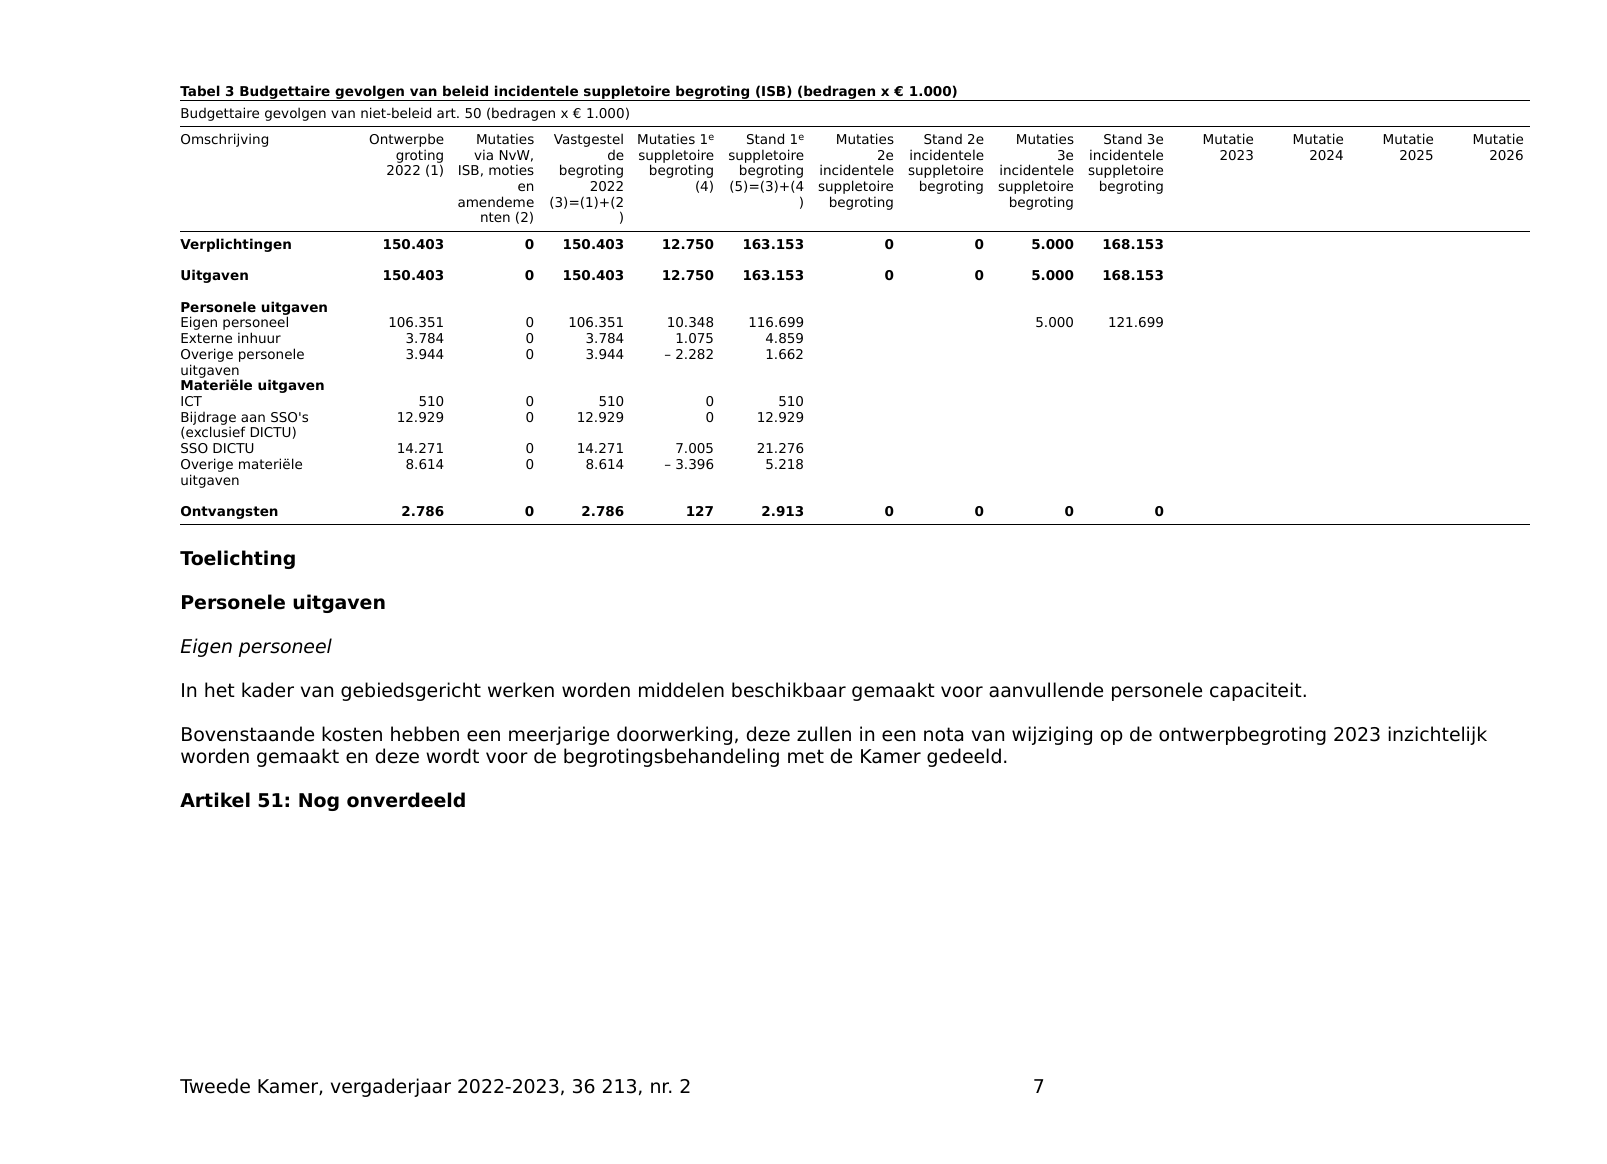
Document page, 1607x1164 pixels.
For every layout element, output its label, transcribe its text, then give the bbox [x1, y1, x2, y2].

table_cell 2.913 [720, 504, 810, 524]
table_cell [1170, 457, 1259, 488]
table_cell [990, 284, 1080, 299]
table_cell [1260, 232, 1349, 252]
table_cell Eigen personeel [180, 315, 360, 331]
table_cell 0 [450, 457, 540, 488]
table_cell [1350, 331, 1439, 347]
table_cell [1170, 378, 1259, 394]
table_cell [1260, 331, 1349, 347]
table_cell 150.403 [540, 232, 630, 252]
table_cell [1440, 488, 1529, 504]
table_cell [810, 315, 900, 331]
table_cell [1350, 410, 1439, 441]
table_cell [1260, 252, 1349, 268]
table_cell Mutatie 2023 [1170, 127, 1259, 231]
table_cell 116.699 [720, 315, 810, 331]
table_cell 150.403 [540, 268, 630, 284]
table_cell [900, 394, 990, 409]
table_cell 0 [810, 504, 900, 524]
table_cell 0 [810, 232, 900, 252]
table_cell Stand 3e incidentele suppletoire begroting [1080, 127, 1169, 231]
table_cell [1260, 394, 1349, 409]
table_cell [1260, 457, 1349, 488]
table_cell 0 [990, 504, 1080, 524]
table_cell Stand 1e suppletoire begroting (5)=(3)+(4) [720, 127, 810, 231]
table_cell [900, 441, 990, 457]
table_cell Mutaties via NvW, ISB, moties en amendementen (2) [450, 127, 540, 231]
table_cell [900, 315, 990, 331]
table_cell [1260, 284, 1349, 299]
table_cell 12.750 [630, 232, 720, 252]
table_cell [180, 284, 360, 299]
table_cell [1080, 441, 1169, 457]
table_cell 150.403 [360, 268, 450, 284]
table_cell [900, 284, 990, 299]
table_cell 0 [450, 504, 540, 524]
table_cell [810, 378, 900, 394]
table_cell Uitgaven [180, 268, 360, 284]
table_cell [1440, 410, 1529, 441]
table_cell 0 [810, 268, 900, 284]
table_cell 14.271 [360, 441, 450, 457]
table_cell [1260, 268, 1349, 284]
table_cell [990, 394, 1080, 409]
table_cell 8.614 [540, 457, 630, 488]
table_cell [1350, 378, 1439, 394]
table_cell 0 [900, 232, 990, 252]
table_cell 2.786 [540, 504, 630, 524]
table_cell [1440, 252, 1529, 268]
table_cell [810, 394, 900, 409]
table_cell ICT [180, 394, 360, 409]
table_cell 168.153 [1080, 268, 1169, 284]
table_cell [630, 252, 720, 268]
table_cell [810, 252, 900, 268]
table_cell [1260, 347, 1349, 378]
table_cell 12.929 [360, 410, 450, 441]
table_cell Mutaties 2e incidentele suppletoire begroting [810, 127, 900, 231]
table_cell [450, 284, 540, 299]
table_cell Omschrijving [180, 127, 360, 231]
table_cell [900, 410, 990, 441]
table_cell Mutatie 2024 [1260, 127, 1349, 231]
table_cell 12.929 [540, 410, 630, 441]
table_cell [360, 378, 450, 394]
table_cell [1350, 347, 1439, 378]
table_cell [720, 378, 810, 394]
table_cell [1080, 299, 1169, 315]
table_cell [450, 488, 540, 504]
table_cell 14.271 [540, 441, 630, 457]
table_cell [1440, 232, 1529, 252]
table_cell [1440, 331, 1529, 347]
table_cell 3.784 [540, 331, 630, 347]
table_cell Ontwerpbegroting 2022 (1) [360, 127, 450, 231]
table_cell Overige materiële uitgaven [180, 457, 360, 488]
table_cell [1170, 331, 1259, 347]
table_cell [1350, 268, 1439, 284]
table_cell [540, 488, 630, 504]
table_cell [1350, 232, 1439, 252]
table_cell 2.786 [360, 504, 450, 524]
subtitle Toelichting [180, 547, 1529, 569]
table_cell [1440, 315, 1529, 331]
table_cell [180, 252, 360, 268]
table_cell [1440, 394, 1529, 409]
table_cell [1350, 441, 1439, 457]
table_cell 510 [360, 394, 450, 409]
table_cell 12.750 [630, 268, 720, 284]
table_cell 106.351 [360, 315, 450, 331]
table_cell 0 [450, 268, 540, 284]
table_cell 4.859 [720, 331, 810, 347]
table_cell [540, 252, 630, 268]
table_cell 168.153 [1080, 232, 1169, 252]
table_cell 0 [450, 232, 540, 252]
table_cell Mutatie 2026 [1440, 127, 1529, 231]
table_cell [360, 284, 450, 299]
table_cell [1440, 347, 1529, 378]
table_cell [1170, 504, 1259, 524]
table_cell [810, 284, 900, 299]
table_cell Mutaties 3e incidentele suppletoire begroting [990, 127, 1080, 231]
table_cell [720, 488, 810, 504]
table_cell [1170, 315, 1259, 331]
table_cell [1440, 284, 1529, 299]
table_cell 3.944 [540, 347, 630, 378]
table_cell [810, 299, 900, 315]
table_cell [900, 252, 990, 268]
table_cell [540, 299, 630, 315]
table_cell Overige personele uitgaven [180, 347, 360, 378]
table_cell [1440, 457, 1529, 488]
table_cell [1350, 394, 1439, 409]
text Bovenstaande kosten hebben een meerjarige doorwerking, deze zullen in een nota van wijziging op de ontwerpbegroting 2023 inzichtelijk worden gemaakt en deze wordt voor de begrotingsbehandeling met de Kamer gedeeld. [180, 724, 1529, 768]
table_cell [1170, 410, 1259, 441]
table_cell 0 [1080, 504, 1169, 524]
table_cell 106.351 [540, 315, 630, 331]
table_cell [900, 299, 990, 315]
table_cell [1260, 378, 1349, 394]
table_cell 12.929 [720, 410, 810, 441]
table_cell 0 [450, 315, 540, 331]
table_cell 5.000 [990, 268, 1080, 284]
table_cell [900, 331, 990, 347]
table_cell [810, 347, 900, 378]
table_cell [1260, 315, 1349, 331]
table_cell [540, 378, 630, 394]
table_cell [990, 331, 1080, 347]
table_cell [1440, 441, 1529, 457]
table_cell [900, 378, 990, 394]
table_cell [1350, 315, 1439, 331]
table_cell [630, 378, 720, 394]
table_cell [1170, 441, 1259, 457]
table_cell [450, 378, 540, 394]
table_cell [990, 347, 1080, 378]
table_cell [900, 457, 990, 488]
table_cell [1080, 488, 1169, 504]
table_cell 0 [630, 410, 720, 441]
table_cell [450, 299, 540, 315]
table_cell 0 [450, 331, 540, 347]
table_cell [1080, 252, 1169, 268]
table_cell 0 [900, 504, 990, 524]
table_cell 150.403 [360, 232, 450, 252]
table_cell [1440, 268, 1529, 284]
table_cell Budgettaire gevolgen van niet-beleid art. 50 (bedragen x € 1.000) [180, 101, 1529, 126]
table_cell [360, 252, 450, 268]
table_cell [1080, 394, 1169, 409]
table_cell [360, 488, 450, 504]
table_cell [1170, 394, 1259, 409]
table_cell 5.000 [990, 315, 1080, 331]
table_cell [990, 457, 1080, 488]
table_cell 0 [450, 347, 540, 378]
table_cell [1440, 299, 1529, 315]
table_cell Materiële uitgaven [180, 378, 360, 394]
table_cell 0 [900, 268, 990, 284]
table_cell Ontvangsten [180, 504, 360, 524]
table_cell [1170, 232, 1259, 252]
table_cell [630, 299, 720, 315]
table_cell [990, 410, 1080, 441]
table_cell [1350, 284, 1439, 299]
table_cell [1440, 504, 1529, 524]
table_cell [1260, 504, 1349, 524]
table_cell [990, 488, 1080, 504]
table_cell 163.153 [720, 268, 810, 284]
table_cell [810, 457, 900, 488]
table_cell 3.784 [360, 331, 450, 347]
table_cell [810, 488, 900, 504]
table_cell Stand 2e incidentele suppletoire begroting [900, 127, 990, 231]
table_cell 0 [450, 410, 540, 441]
table_cell [630, 284, 720, 299]
table_cell 0 [630, 394, 720, 409]
table_cell [1080, 378, 1169, 394]
table_cell [1080, 457, 1169, 488]
table_cell 510 [540, 394, 630, 409]
table_cell [1170, 268, 1259, 284]
table_header Tabel 3 Budgettaire gevolgen van beleid incidentele suppletoire begroting (ISB) (bedragen x € 1.000) [180, 84, 1529, 100]
table_cell [720, 252, 810, 268]
table_cell Mutatie 2025 [1350, 127, 1439, 231]
table_cell 0 [450, 394, 540, 409]
table_cell [1080, 410, 1169, 441]
table_cell [1260, 299, 1349, 315]
table_cell – 3.396 [630, 457, 720, 488]
table_cell [630, 488, 720, 504]
table_cell [990, 378, 1080, 394]
table_cell [1080, 284, 1169, 299]
table_cell 10.348 [630, 315, 720, 331]
table_cell SSO DICTU [180, 441, 360, 457]
subtitle Eigen personeel [180, 636, 1529, 658]
table_cell [1260, 488, 1349, 504]
table_cell [1350, 252, 1439, 268]
table_cell [900, 488, 990, 504]
table_cell [1170, 299, 1259, 315]
subtitle Artikel 51: Nog onverdeeld [180, 790, 1529, 812]
table_cell [1260, 410, 1349, 441]
table_cell 7.005 [630, 441, 720, 457]
table_cell 1.075 [630, 331, 720, 347]
table_cell Externe inhuur [180, 331, 360, 347]
table_cell [990, 299, 1080, 315]
table_cell [720, 284, 810, 299]
table_cell [720, 299, 810, 315]
table_cell [180, 488, 360, 504]
table_cell [1350, 457, 1439, 488]
table_cell 163.153 [720, 232, 810, 252]
table_cell 510 [720, 394, 810, 409]
table_cell 8.614 [360, 457, 450, 488]
table_cell 0 [450, 441, 540, 457]
table_cell [540, 284, 630, 299]
table_cell [1170, 488, 1259, 504]
table_cell [1350, 504, 1439, 524]
table_cell [900, 347, 990, 378]
text In het kader van gebiedsgericht werken worden middelen beschikbaar gemaakt voor aanvullende personele capaciteit. [180, 680, 1529, 702]
subtitle Personele uitgaven [180, 592, 1529, 614]
table_cell [1440, 378, 1529, 394]
table_cell [990, 252, 1080, 268]
table_cell [360, 299, 450, 315]
table_cell [810, 441, 900, 457]
table_cell – 2.282 [630, 347, 720, 378]
table_cell Mutaties 1e suppletoire begroting (4) [630, 127, 720, 231]
table_cell 21.276 [720, 441, 810, 457]
table_cell 3.944 [360, 347, 450, 378]
table_cell [810, 410, 900, 441]
table_cell [1350, 488, 1439, 504]
table_cell [450, 252, 540, 268]
table_cell 121.699 [1080, 315, 1169, 331]
table_cell 1.662 [720, 347, 810, 378]
table_cell [1080, 331, 1169, 347]
table_cell [1170, 347, 1259, 378]
table_cell 127 [630, 504, 720, 524]
table_cell Verplichtingen [180, 232, 360, 252]
table_cell [1170, 284, 1259, 299]
table_cell 5.218 [720, 457, 810, 488]
table_cell [810, 331, 900, 347]
table_cell [990, 441, 1080, 457]
table_cell [1350, 299, 1439, 315]
table_cell 5.000 [990, 232, 1080, 252]
table_cell [1080, 347, 1169, 378]
table_cell Personele uitgaven [180, 299, 360, 315]
table_cell Vastgestelde begroting 2022 (3)=(1)+(2) [540, 127, 630, 231]
table_cell [1260, 441, 1349, 457]
table_cell [1170, 252, 1259, 268]
table_cell Bijdrage aan SSO's (exclusief DICTU) [180, 410, 360, 441]
